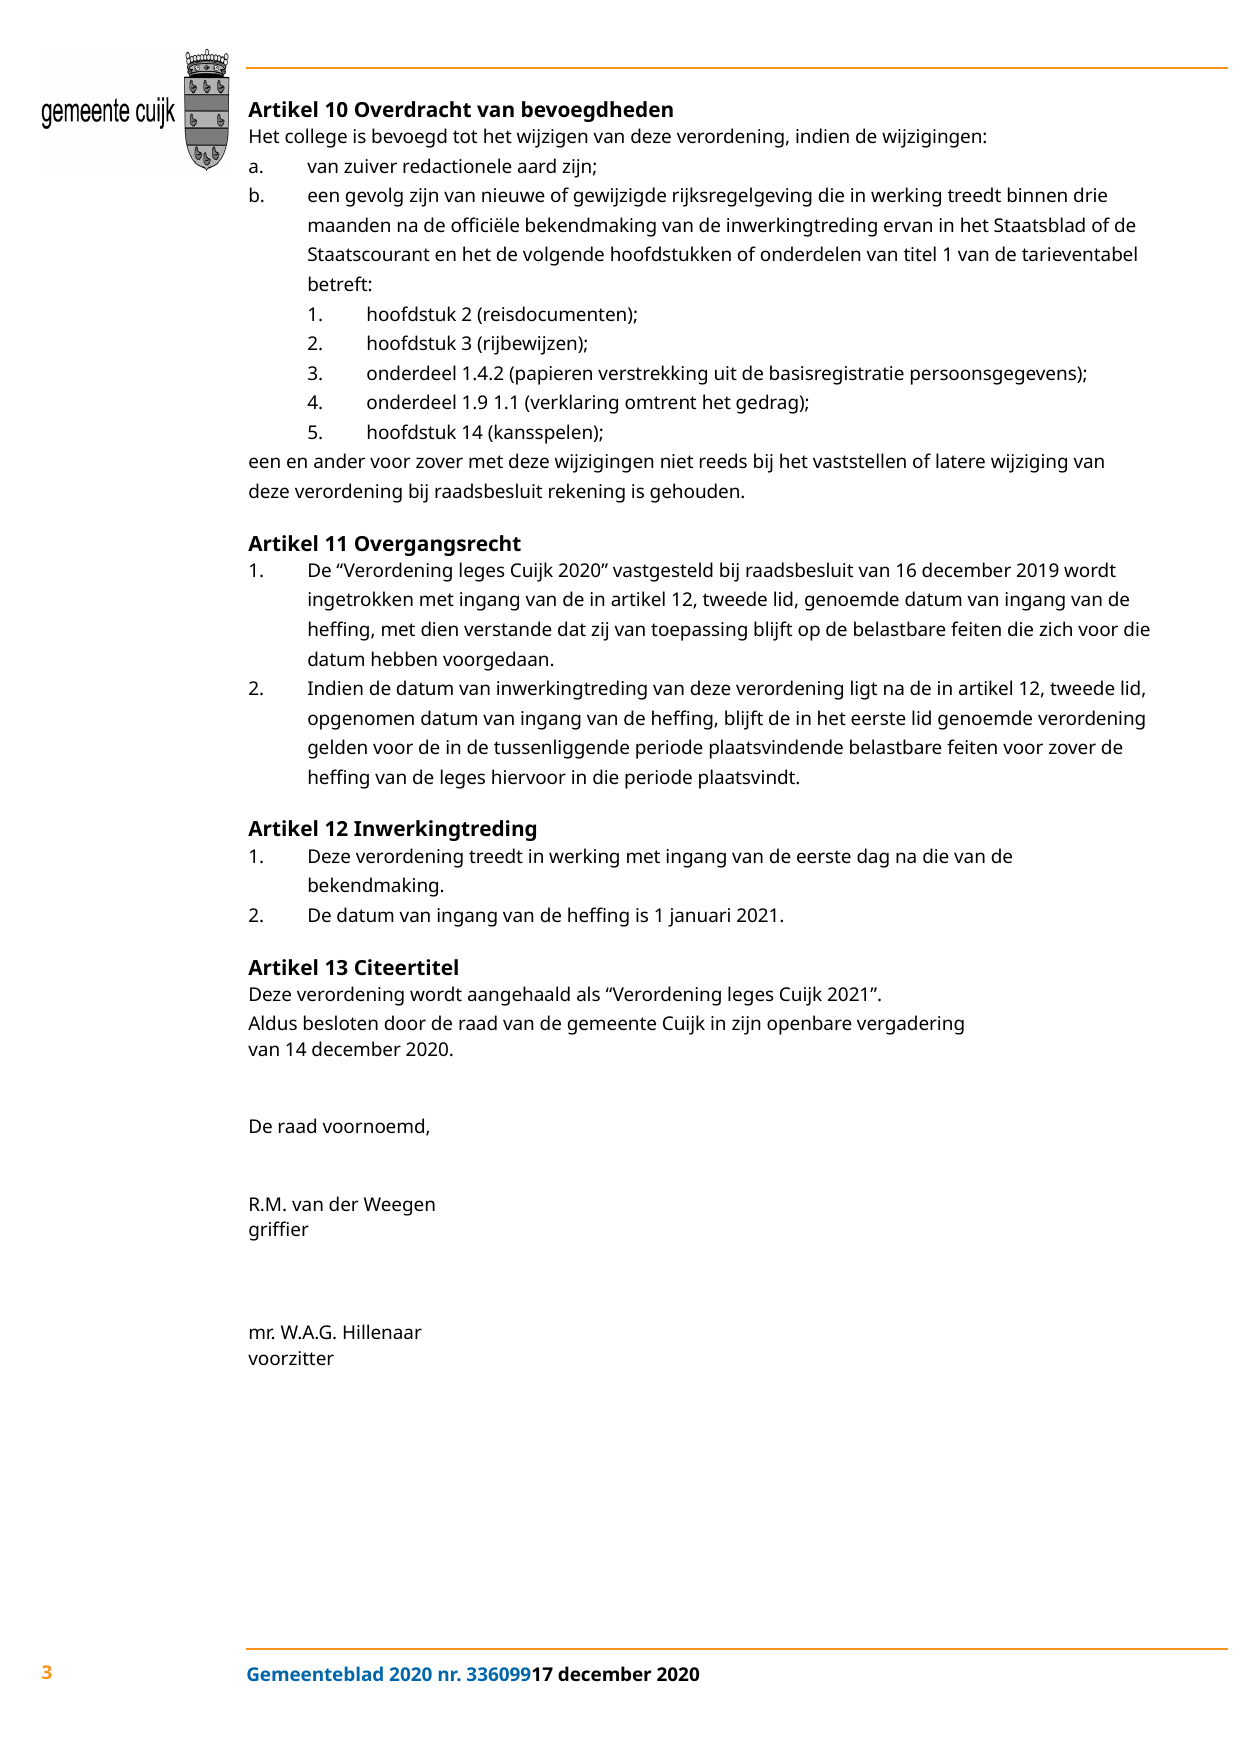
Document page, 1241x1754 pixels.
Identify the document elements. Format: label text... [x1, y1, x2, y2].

list hoofdstuk 2 (reisdocumenten); [307, 301, 1152, 326]
text Aldus besloten door de raad van de gemeente Cuijk in zijn openbare vergadering [248, 1011, 1152, 1036]
text van 14 december 2020. [248, 1036, 1152, 1062]
list Deze verordening treedt in werking met ingang van de eerste dag na die van de bekendmaking. [248, 843, 1152, 898]
picture [41, 47, 231, 172]
text Artikel 10 Overdracht van bevoegdheden [248, 95, 1152, 123]
list hoofdstuk 14 (kansspelen); [307, 419, 1152, 445]
text Artikel 13 Citeertitel [248, 953, 1152, 981]
text mr. W.A.G. Hillenaar [248, 1319, 1152, 1345]
text Deze verordening wordt aangehaald als “Verordening leges Cuijk 2021”. [248, 981, 1152, 1007]
text voorzitter [248, 1345, 1152, 1371]
text griffier [248, 1216, 1152, 1242]
list van zuiver redactionele aard zijn; [248, 153, 1152, 178]
list hoofdstuk 3 (rijbewijzen); [307, 330, 1152, 356]
text Het college is bevoegd tot het wijzigen van deze verordening, indien de wijzigingen: [248, 123, 1152, 149]
list De datum van ingang van de heffing is 1 januari 2021. [248, 902, 1152, 928]
list onderdeel 1.9 1.1 (verklaring omtrent het gedrag); [307, 389, 1152, 415]
text Artikel 11 Overgangsrecht [248, 529, 1152, 557]
text Artikel 12 Inwerkingtreding [248, 814, 1152, 843]
text een en ander voor zover met deze wijzigingen niet reeds bij het vaststellen of latere wijziging van deze verordening bij raadsbesluit rekening is gehouden. [248, 449, 1152, 504]
list De “Verordening leges Cuijk 2020” vastgesteld bij raadsbesluit van 16 december 2019 wordt ingetrokken met ingang van de in artikel 12, tweede lid, genoemde datum van ingang van de heffing, met dien verstande dat zij van toepassing blijft op de belastbare feiten die zich voor die datum hebben voorgedaan. [248, 557, 1152, 672]
list een gevolg zijn van nieuwe of gewijzigde rijksregelgeving die in werking treedt binnen drie maanden na de officiële bekendmaking van de inwerkingtreding ervan in het Staatsblad of de Staatscourant en het de volgende hoofdstukken of onderdelen van titel 1 van de tarieventabel betreft: [248, 182, 1152, 297]
text R.M. van der Weegen [248, 1191, 1152, 1216]
text De raad voornoemd, [248, 1113, 1152, 1139]
list onderdeel 1.4.2 (papieren verstrekking uit de basisregistratie persoonsgegevens); [307, 360, 1152, 386]
list Indien de datum van inwerkingtreding van deze verordening ligt na de in artikel 12, tweede lid, opgenomen datum van ingang van de heffing, blijft de in het eerste lid genoemde verordening gelden voor de in de tussenliggende periode plaatsvindende belastbare feiten voor zover de heffing van de leges hiervoor in die periode plaatsvindt. [248, 675, 1152, 790]
